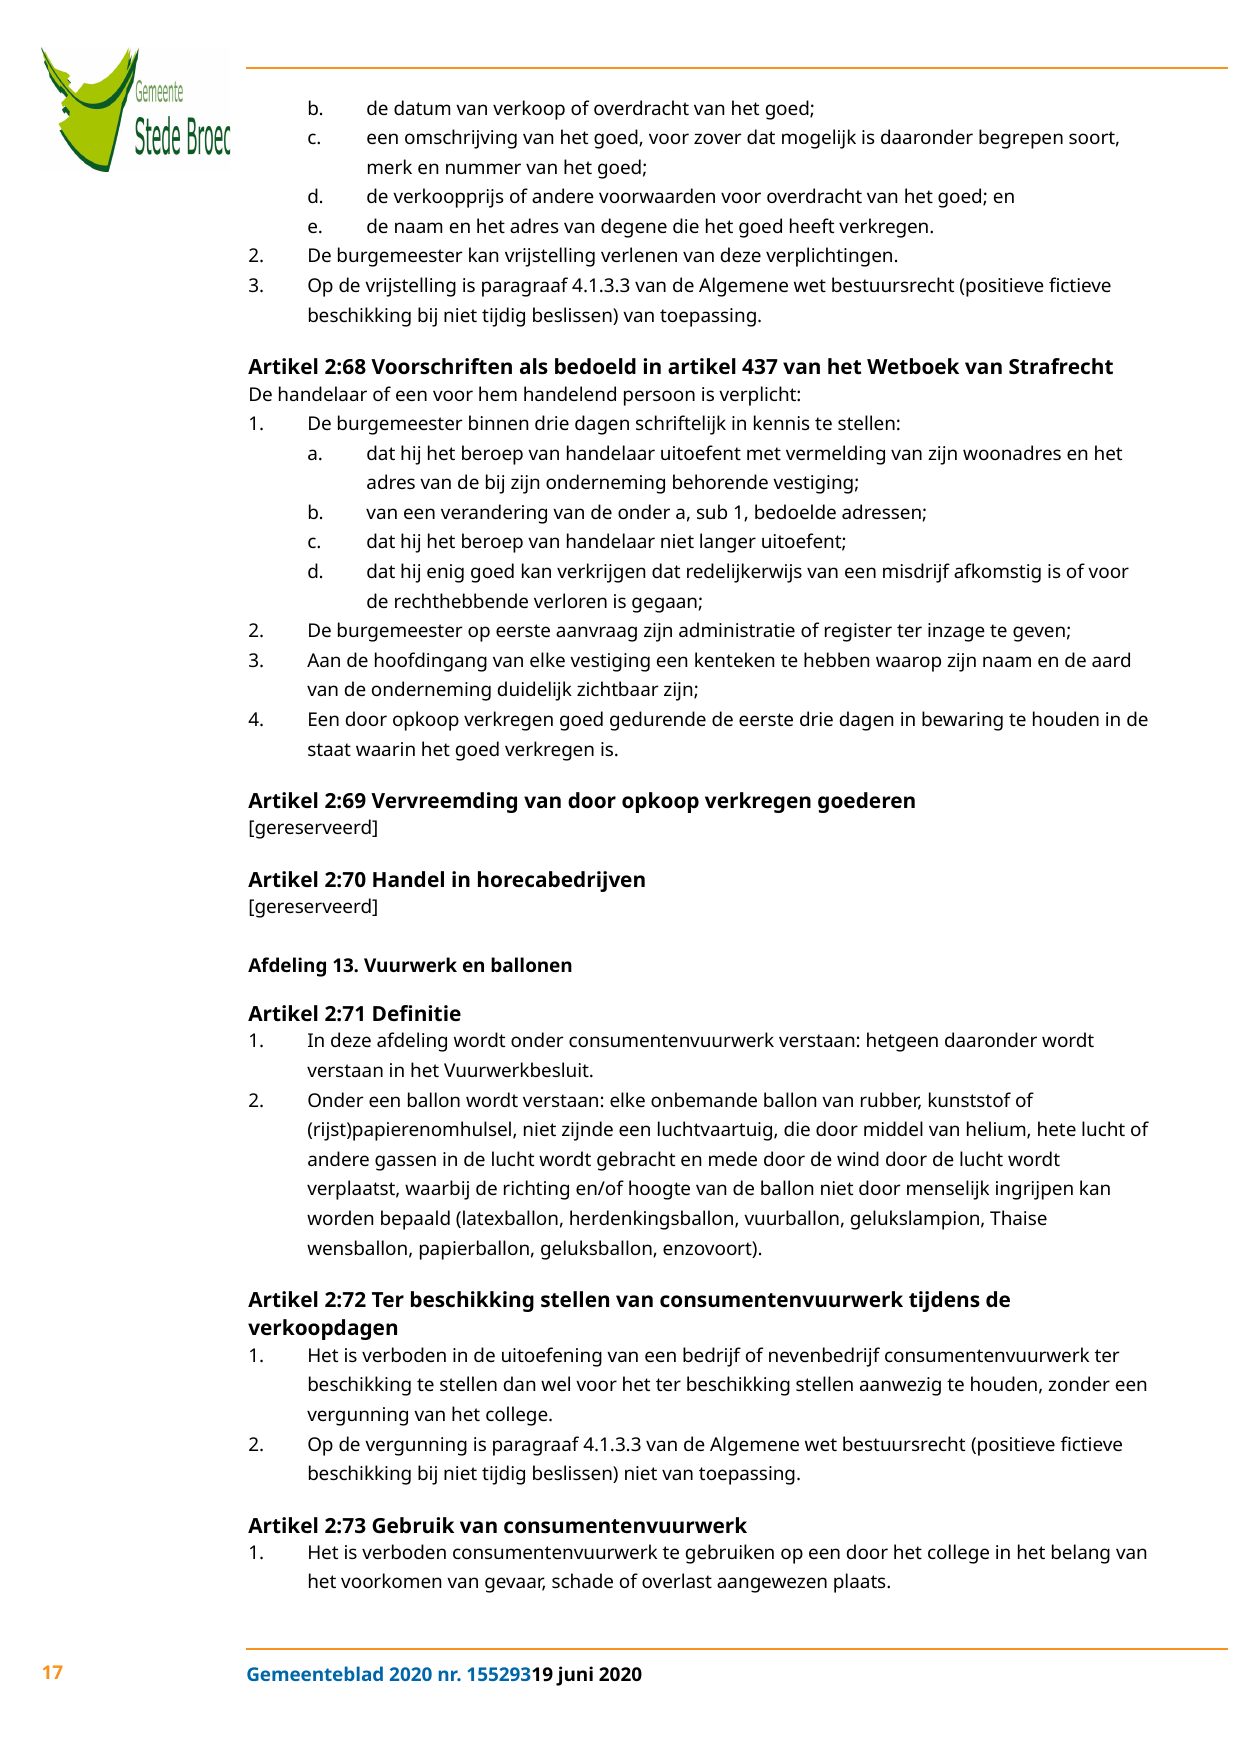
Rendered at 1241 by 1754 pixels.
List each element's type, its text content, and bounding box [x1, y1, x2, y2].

list van een verandering van de onder a, sub 1, bedoelde adressen; [307, 499, 1152, 525]
list Onder een ballon wordt verstaan: elke onbemande ballon van rubber, kunststof of (rijst)papierenomhulsel, niet zijnde een luchtvaartuig, die door middel van helium, hete lucht of andere gassen in de lucht wordt gebracht en mede door de wind door de lucht wordt verplaatst, waarbij de richting en/of hoogte van de ballon niet door menselijk ingrijpen kan worden bepaald (latexballon, herdenkingsballon, vuurballon, gelukslampion, Thaise wensballon, papierballon, geluksballon, enzovoort). [248, 1087, 1152, 1260]
list Aan de hoofdingang van elke vestiging een kenteken te hebben waarop zijn naam en de aard van de onderneming duidelijk zichtbaar zijn; [248, 647, 1152, 702]
list de naam en het adres van degene die het goed heeft verkregen. [307, 213, 1152, 239]
text Artikel 2:69 Vervreemding van door opkoop verkregen goederen [248, 786, 1152, 814]
list Een door opkoop verkregen goed gedurende de eerste drie dagen in bewaring te houden in de staat waarin het goed verkregen is. [248, 706, 1152, 761]
text Artikel 2:72 Ter beschikking stellen van consumentenvuurwerk tijdens de verkoopdagen [248, 1285, 1152, 1342]
list dat hij enig goed kan verkrijgen dat redelijkerwijs van een misdrijf afkomstig is of voor de rechthebbende verloren is gegaan; [307, 558, 1152, 613]
list de datum van verkoop of overdracht van het goed; [307, 95, 1152, 121]
text Artikel 2:70 Handel in horecabedrijven [248, 865, 1152, 893]
text Artikel 2:71 Definitie [248, 999, 1152, 1028]
text Artikel 2:68 Voorschriften als bedoeld in artikel 437 van het Wetboek van Strafrecht [248, 352, 1152, 381]
text Afdeling 13. Vuurwerk en ballonen [248, 953, 1152, 978]
list In deze afdeling wordt onder consumentenvuurwerk verstaan: hetgeen daaronder wordt verstaan in het Vuurwerkbesluit. [248, 1028, 1152, 1083]
list dat hij het beroep van handelaar uitoefent met vermelding van zijn woonadres en het adres van de bij zijn onderneming behorende vestiging; [307, 440, 1152, 495]
list Het is verboden consumentenvuurwerk te gebruiken op een door het college in het belang van het voorkomen van gevaar, schade of overlast aangewezen plaats. [248, 1539, 1152, 1594]
picture [41, 47, 231, 172]
list De burgemeester kan vrijstelling verlenen van deze verplichtingen. [248, 243, 1152, 268]
list een omschrijving van het goed, voor zover dat mogelijk is daaronder begrepen soort, merk en nummer van het goed; [307, 124, 1152, 180]
list Het is verboden in de uitoefening van een bedrijf of nevenbedrijf consumentenvuurwerk ter beschikking te stellen dan wel voor het ter beschikking stellen aanwezig te houden, zonder een vergunning van het college. [248, 1342, 1152, 1427]
list Op de vergunning is paragraaf 4.1.3.3 van de Algemene wet bestuursrecht (positieve fictieve beschikking bij niet tijdig beslissen) niet van toepassing. [248, 1431, 1152, 1486]
text [gereserveerd] [248, 814, 1152, 840]
list De burgemeester binnen drie dagen schriftelijk in kennis te stellen: [248, 410, 1152, 436]
list de verkoopprijs of andere voorwaarden voor overdracht van het goed; en [307, 183, 1152, 209]
text De handelaar of een voor hem handelend persoon is verplicht: [248, 381, 1152, 406]
list De burgemeester op eerste aanvraag zijn administratie of register ter inzage te geven; [248, 617, 1152, 643]
list Op de vrijstelling is paragraaf 4.1.3.3 van de Algemene wet bestuursrecht (positieve fictieve beschikking bij niet tijdig beslissen) van toepassing. [248, 272, 1152, 328]
text [gereserveerd] [248, 893, 1152, 919]
list dat hij het beroep van handelaar niet langer uitoefent; [307, 529, 1152, 554]
text Artikel 2:73 Gebruik van consumentenvuurwerk [248, 1511, 1152, 1539]
